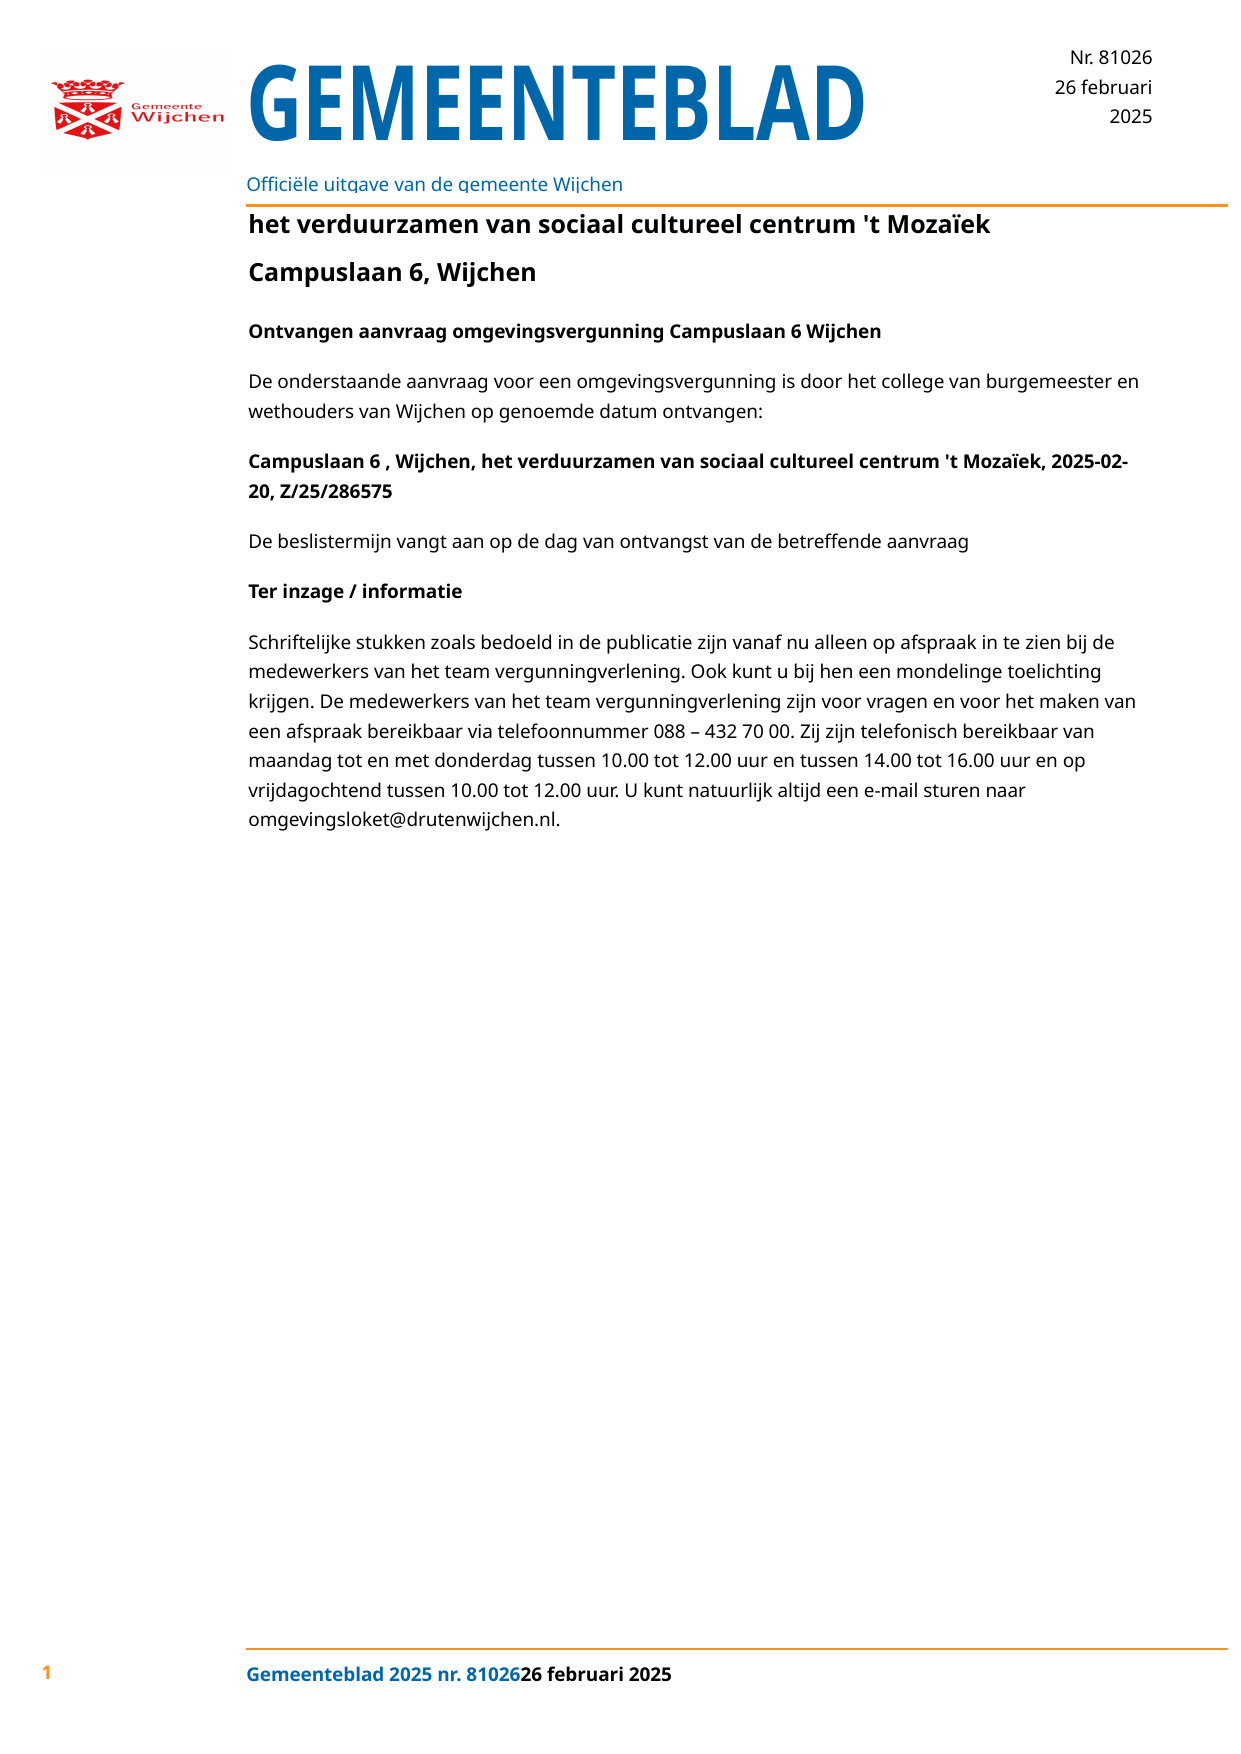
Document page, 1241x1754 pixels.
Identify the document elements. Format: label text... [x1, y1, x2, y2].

text Ontvangen aanvraag omgevingsvergunning Campuslaan 6 Wijchen [248, 318, 1152, 344]
text De beslistermijn vangt aan op de dag van ontvangst van de betreffende aanvraag [248, 528, 1152, 554]
text Ter inzage / informatie [248, 579, 1152, 604]
picture [41, 47, 231, 172]
text het verduurzamen van sociaal cultureel centrum 't Mozaïek Campuslaan 6, Wijchen [248, 207, 1152, 288]
text De onderstaande aanvraag voor een omgevingsvergunning is door het college van burgemeester en wethouders van Wijchen op genoemde datum ontvangen: [248, 368, 1152, 424]
text Campuslaan 6 , Wijchen, het verduurzamen van sociaal cultureel centrum 't Mozaïek, 2025-02-20, Z/25/286575 [248, 448, 1152, 504]
text Schriftelijke stukken zoals bedoeld in de publicatie zijn vanaf nu alleen op afspraak in te zien bij de medewerkers van het team vergunningverlening. Ook kunt u bij hen een mondelinge toelichting krijgen. De medewerkers van het team vergunningverlening zijn voor vragen en voor het maken van een afspraak bereikbaar via telefoonnummer 088 – 432 70 00. Zij zijn telefonisch bereikbaar van maandag tot en met donderdag tussen 10.00 tot 12.00 uur en tussen 14.00 tot 16.00 uur en op vrijdagochtend tussen 10.00 tot 12.00 uur. U kunt natuurlijk altijd een e-mail sturen naar omgevingsloket@drutenwijchen.nl. [248, 629, 1152, 832]
